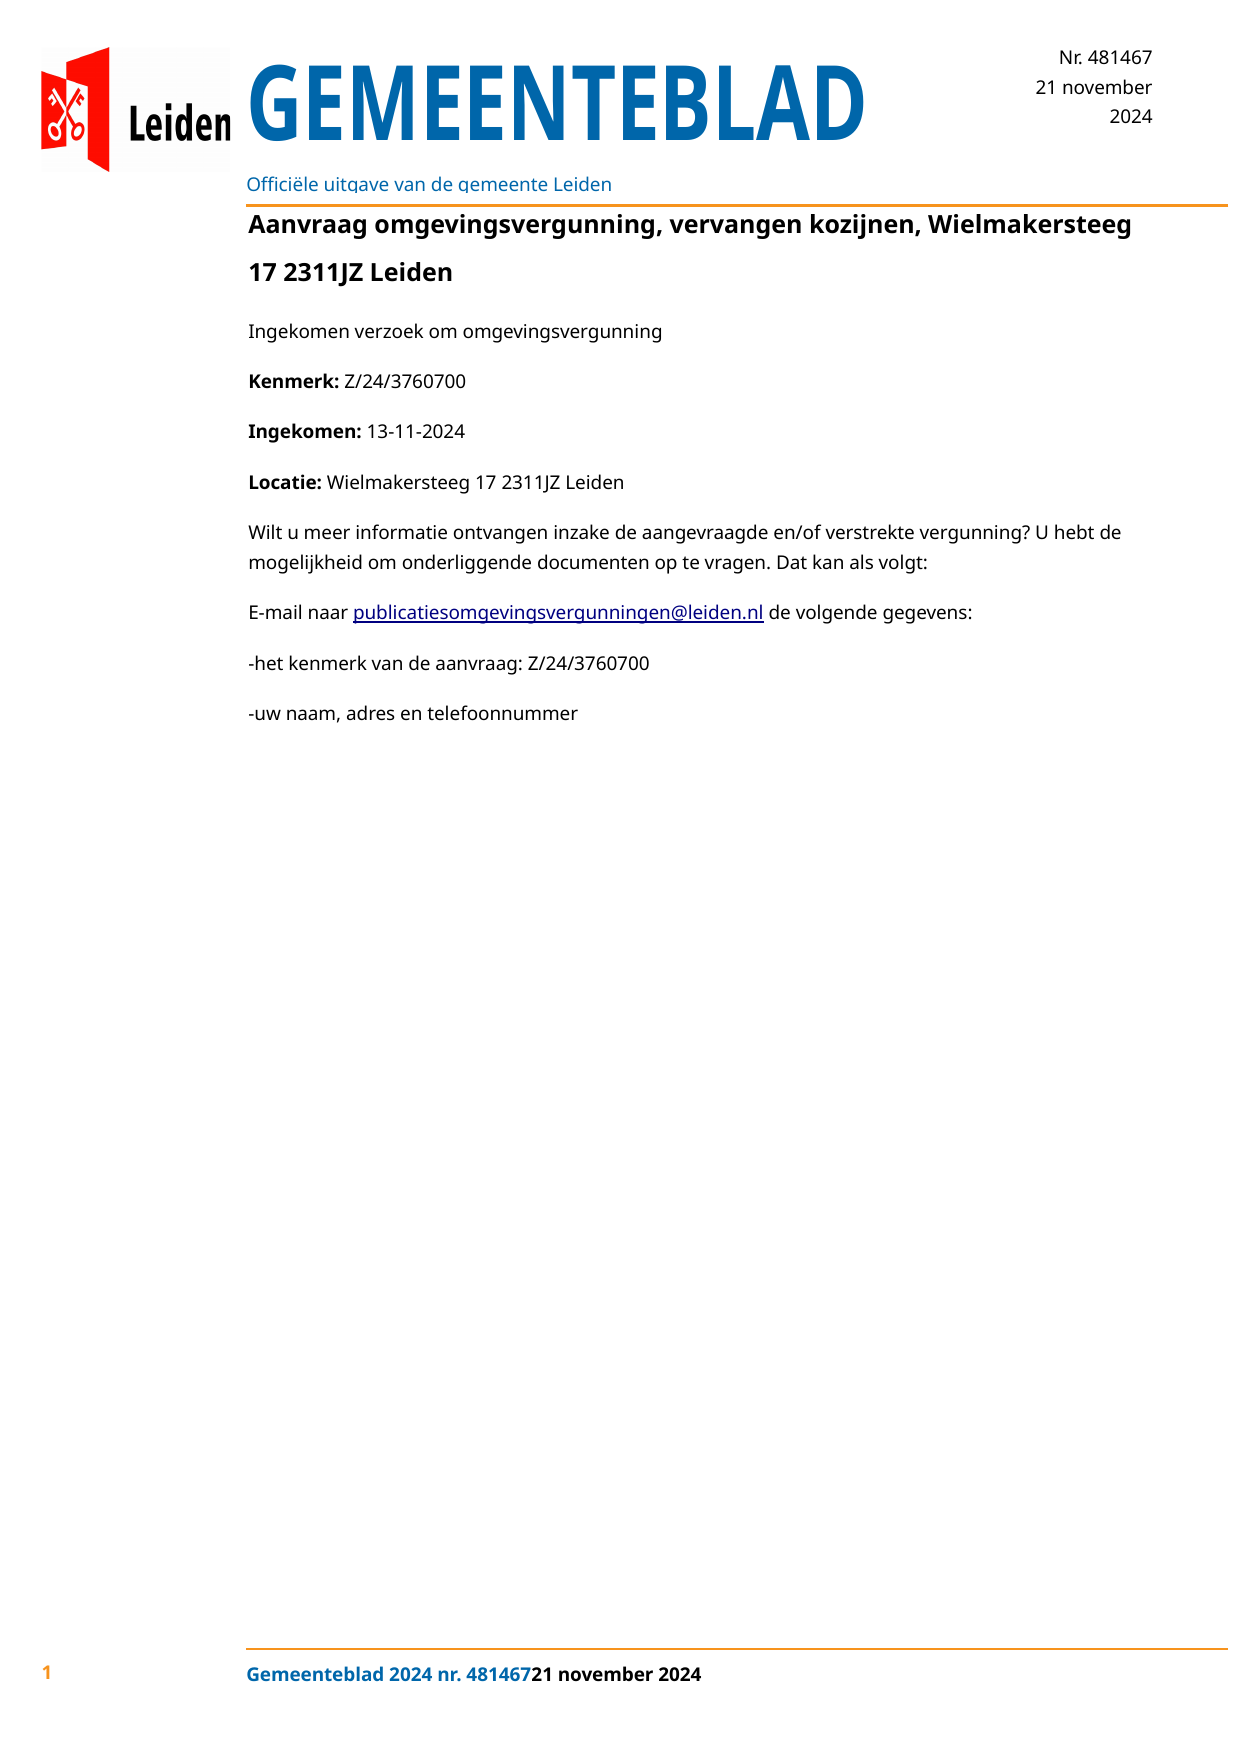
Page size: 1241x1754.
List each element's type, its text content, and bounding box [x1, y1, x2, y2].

picture [41, 47, 231, 172]
text -het kenmerk van de aanvraag: Z/24/3760700 [248, 650, 1152, 676]
text Aanvraag omgevingsvergunning, vervangen kozijnen, Wielmakersteeg 17 2311JZ Leiden [248, 207, 1152, 288]
text -uw naam, adres en telefoonnummer [248, 700, 1152, 726]
text Ingekomen: 13-11-2024 [248, 419, 1152, 444]
text Kenmerk: Z/24/3760700 [248, 368, 1152, 394]
text E-mail naar publicatiesomgevingsvergunningen@leiden.nl de volgende gegevens: [248, 599, 1152, 625]
text Wilt u meer informatie ontvangen inzake de aangevraagde en/of verstrekte vergunning? U hebt de mogelijkheid om onderliggende documenten op te vragen. Dat kan als volgt: [248, 519, 1152, 575]
text Ingekomen verzoek om omgevingsvergunning [248, 318, 1152, 344]
text Locatie: Wielmakersteeg 17 2311JZ Leiden [248, 469, 1152, 495]
